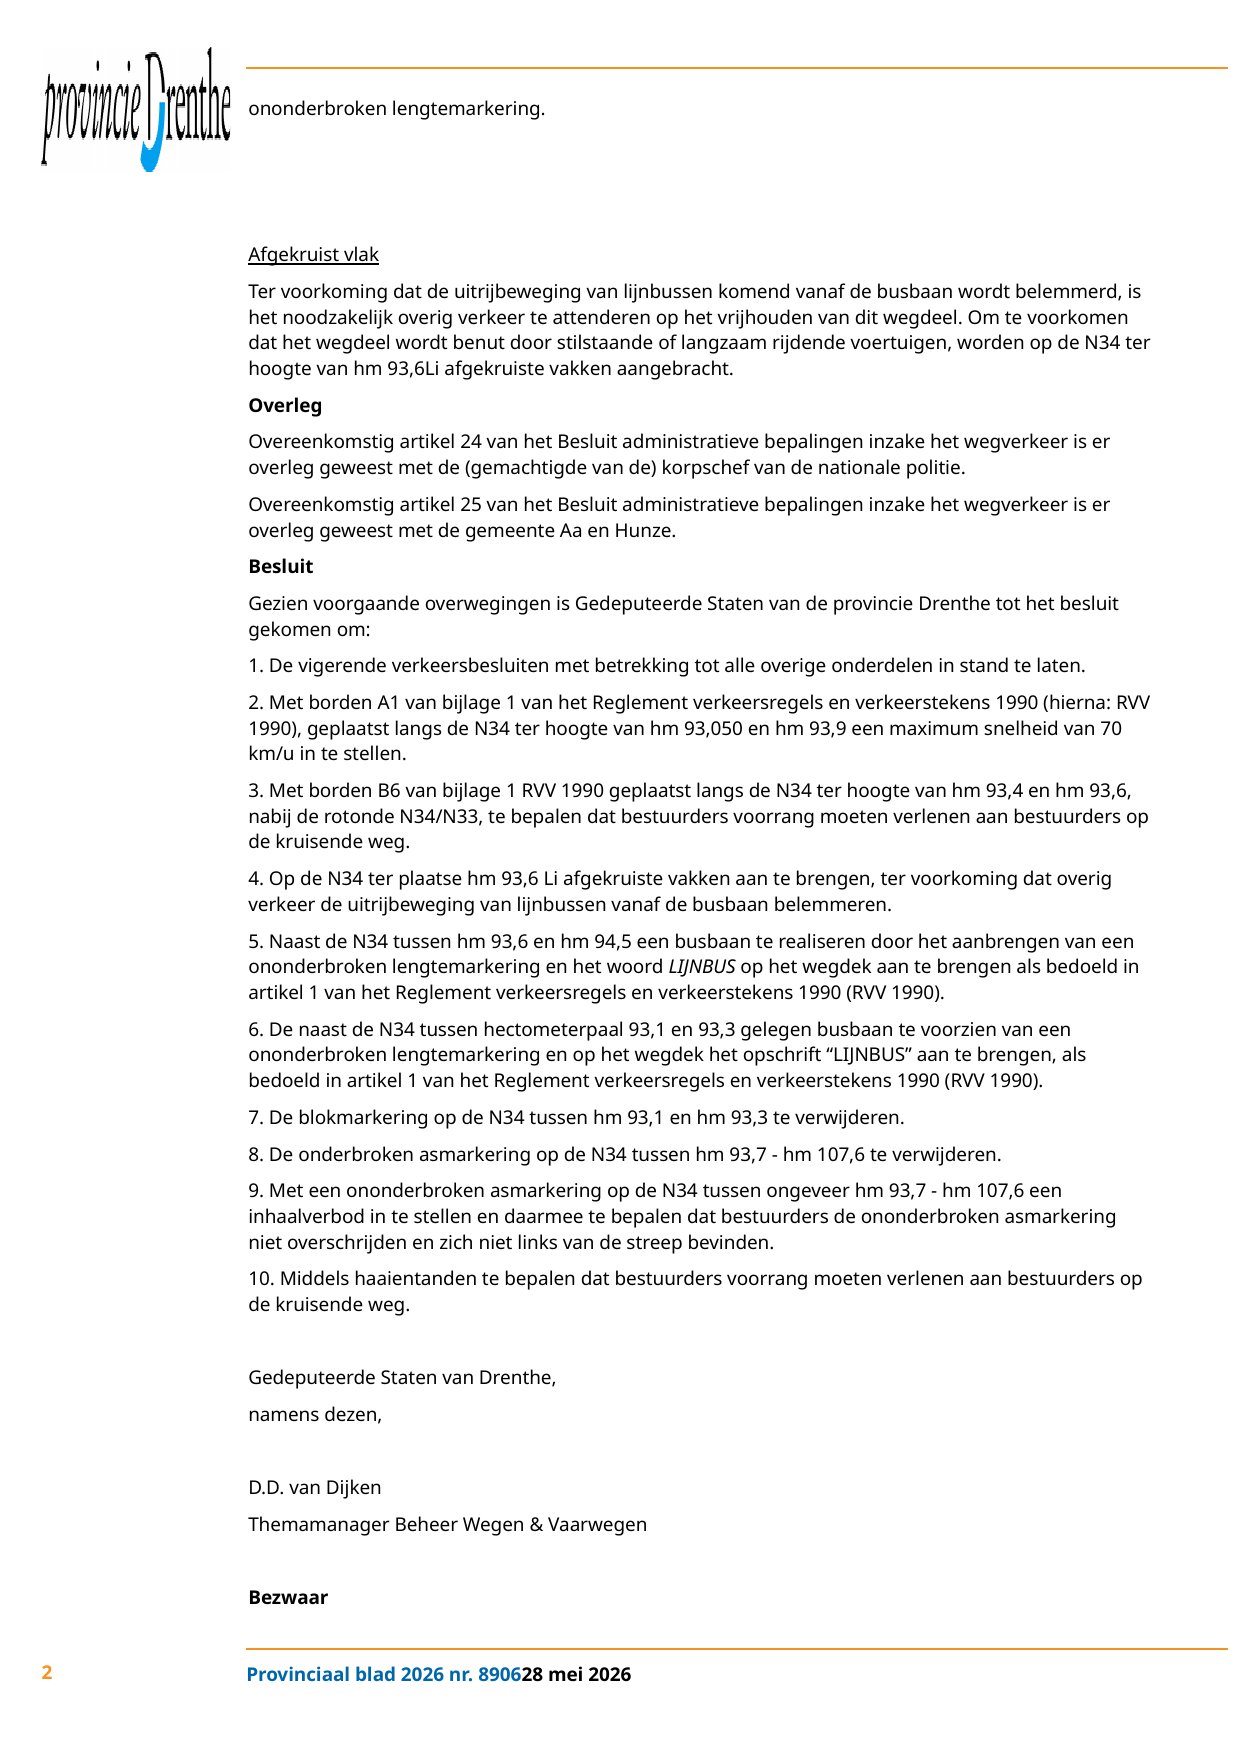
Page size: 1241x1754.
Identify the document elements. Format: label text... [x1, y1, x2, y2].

text Themamanager Beheer Wegen & Vaarwegen [248, 1511, 1152, 1537]
text 8. De onderbroken asmarkering op de N34 tussen hm 93,7 - hm 107,6 te verwijderen. [248, 1141, 1152, 1166]
text Gezien voorgaande overwegingen is Gedeputeerde Staten van de provincie Drenthe tot het besluit gekomen om: [248, 590, 1152, 642]
text 10. Middels haaientanden te bepalen dat bestuurders voorrang moeten verlenen aan bestuurders op de kruisende weg. [248, 1266, 1152, 1317]
text ononderbroken lengtemarkering. [248, 95, 1152, 121]
text Overleg [248, 392, 1152, 418]
text 5. Naast de N34 tussen hm 93,6 en hm 94,5 een busbaan te realiseren door het aanbrengen van een ononderbroken lengtemarkering en het woord LIJNBUS op het wegdek aan te brengen als bedoeld in artikel 1 van het Reglement verkeersregels en verkeerstekens 1990 (RVV 1990). [248, 928, 1152, 1005]
text Overeenkomstig artikel 25 van het Besluit administratieve bepalingen inzake het wegverkeer is er overleg geweest met de gemeente Aa en Hunze. [248, 491, 1152, 542]
text Gedeputeerde Staten van Drenthe, [248, 1364, 1152, 1390]
text 9. Met een ononderbroken asmarkering op de N34 tussen ongeveer hm 93,7 - hm 107,6 een inhaalverbod in te stellen en daarmee te bepalen dat bestuurders de ononderbroken asmarkering niet overschrijden en zich niet links van de streep bevinden. [248, 1177, 1152, 1254]
text Bezwaar [248, 1584, 1152, 1610]
text 6. De naast de N34 tussen hectometerpaal 93,1 en 93,3 gelegen busbaan te voorzien van een ononderbroken lengtemarkering en op het wegdek het opschrift “LIJNBUS” aan te brengen, als bedoeld in artikel 1 van het Reglement verkeersregels en verkeerstekens 1990 (RVV 1990). [248, 1016, 1152, 1093]
text Besluit [248, 553, 1152, 579]
text 4. Op de N34 ter plaatse hm 93,6 Li afgekruiste vakken aan te brengen, ter voorkoming dat overig verkeer de uitrijbeweging van lijnbussen vanaf de busbaan belemmeren. [248, 865, 1152, 917]
text Overeenkomstig artikel 24 van het Besluit administratieve bepalingen inzake het wegverkeer is er overleg geweest met de (gemachtigde van de) korpschef van de nationale politie. [248, 429, 1152, 480]
text D.D. van Dijken [248, 1474, 1152, 1500]
text 1. De vigerende verkeersbesluiten met betrekking tot alle overige onderdelen in stand te laten. [248, 652, 1152, 678]
text 2. Met borden A1 van bijlage 1 van het Reglement verkeersregels en verkeerstekens 1990 (hierna: RVV 1990), geplaatst langs de N34 ter hoogte van hm 93,050 en hm 93,9 een maximum snelheid van 70 km/u in te stellen. [248, 689, 1152, 766]
text 7. De blokmarkering op de N34 tussen hm 93,1 en hm 93,3 te verwijderen. [248, 1104, 1152, 1130]
text namens dezen, [248, 1401, 1152, 1427]
picture [41, 47, 231, 172]
text 3. Met borden B6 van bijlage 1 RVV 1990 geplaatst langs de N34 ter hoogte van hm 93,4 en hm 93,6, nabij de rotonde N34/N33, te bepalen dat bestuurders voorrang moeten verlenen aan bestuurders op de kruisende weg. [248, 777, 1152, 854]
text Ter voorkoming dat de uitrijbeweging van lijnbussen komend vanaf de busbaan wordt belemmerd, is het noodzakelijk overig verkeer te attenderen op het vrijhouden van dit wegdeel. Om te voorkomen dat het wegdeel wordt benut door stilstaande of langzaam rijdende voertuigen, worden op de N34 ter hoogte van hm 93,6Li afgekruiste vakken aangebracht. [248, 278, 1152, 381]
text Afgekruist vlak [248, 241, 1152, 267]
